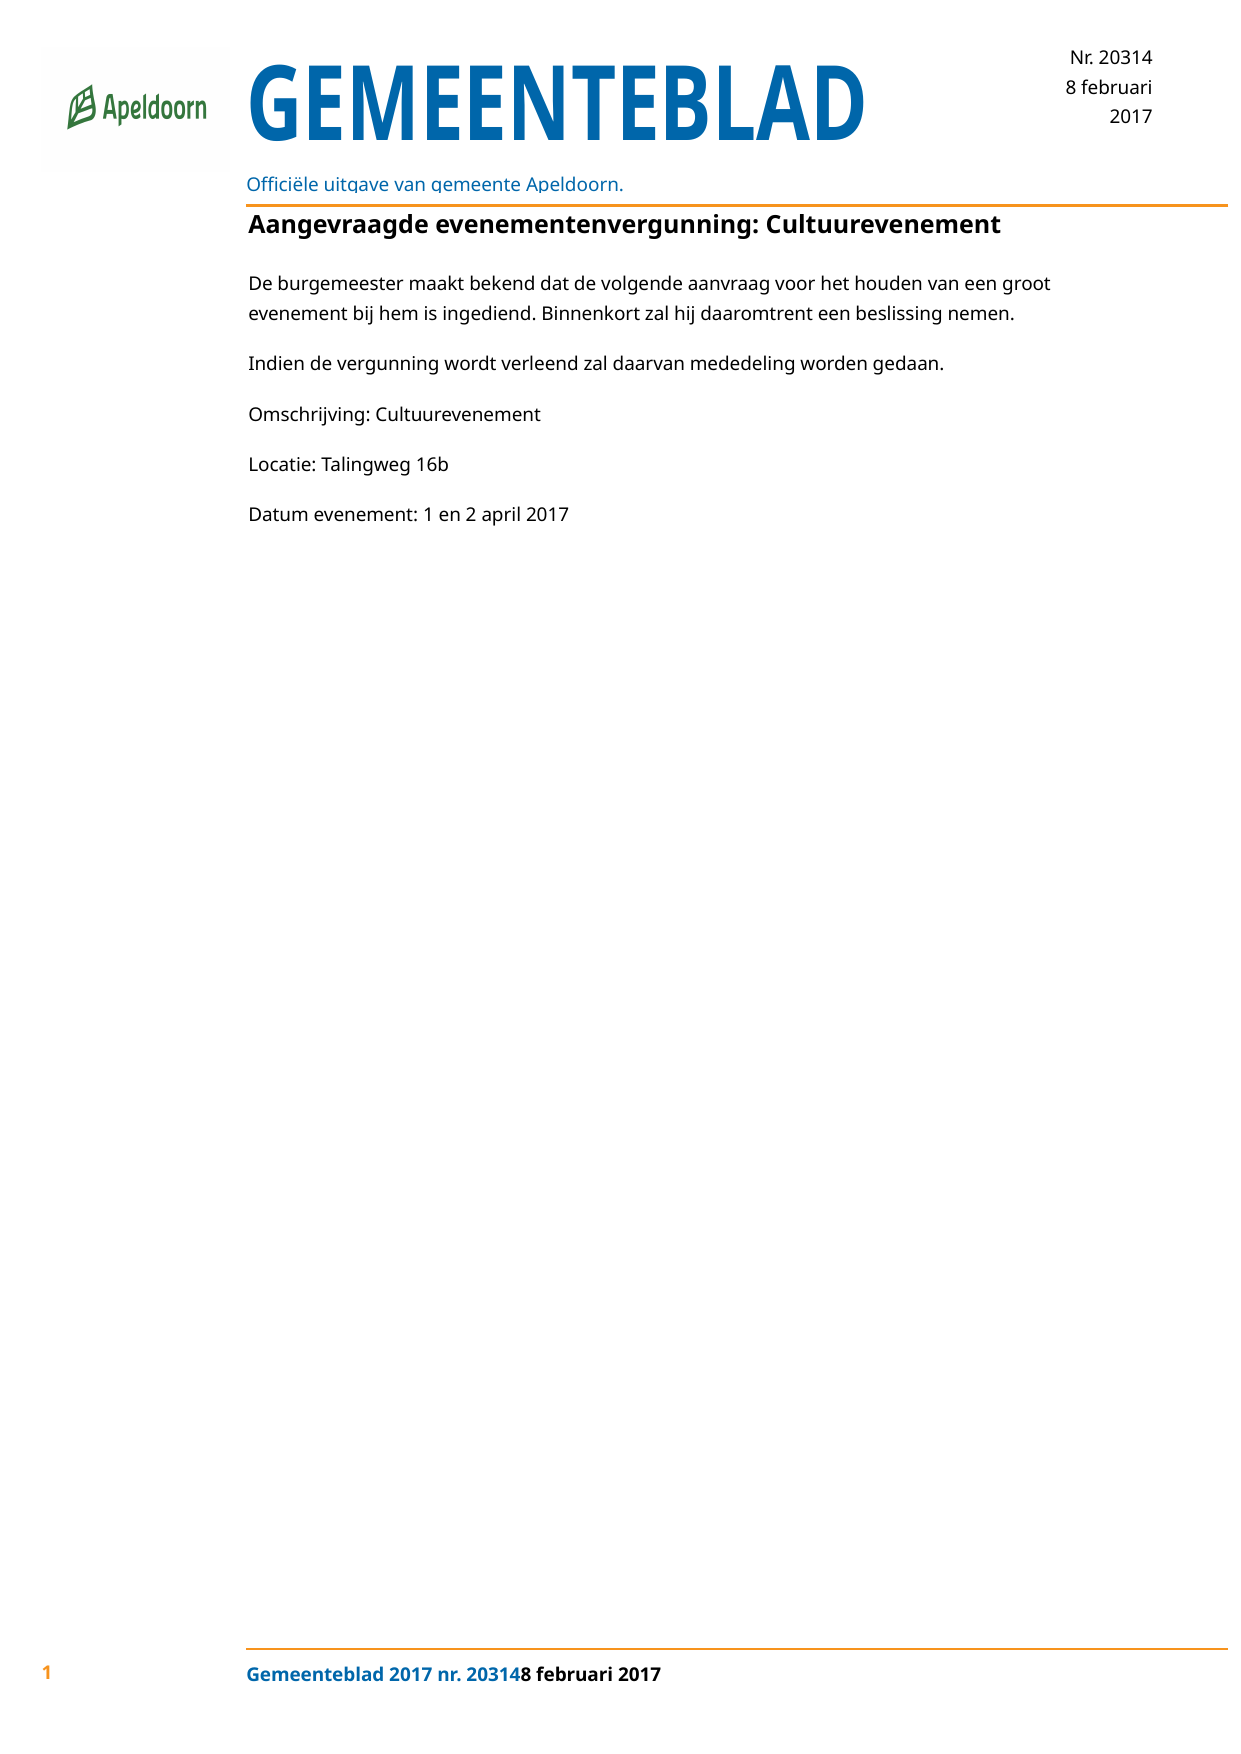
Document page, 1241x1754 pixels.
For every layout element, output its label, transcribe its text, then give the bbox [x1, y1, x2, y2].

text Aangevraagde evenementenvergunning: Cultuurevenement [248, 207, 1152, 241]
text Datum evenement: 1 en 2 april 2017 [248, 502, 1152, 527]
text Indien de vergunning wordt verleend zal daarvan mededeling worden gedaan. [248, 350, 1152, 376]
picture [41, 47, 231, 172]
text De burgemeester maakt bekend dat de volgende aanvraag voor het houden van een groot evenement bij hem is ingediend. Binnenkort zal hij daaromtrent een beslissing nemen. [248, 270, 1152, 326]
text Locatie: Talingweg 16b [248, 451, 1152, 477]
text Omschrijving: Cultuurevenement [248, 401, 1152, 426]
